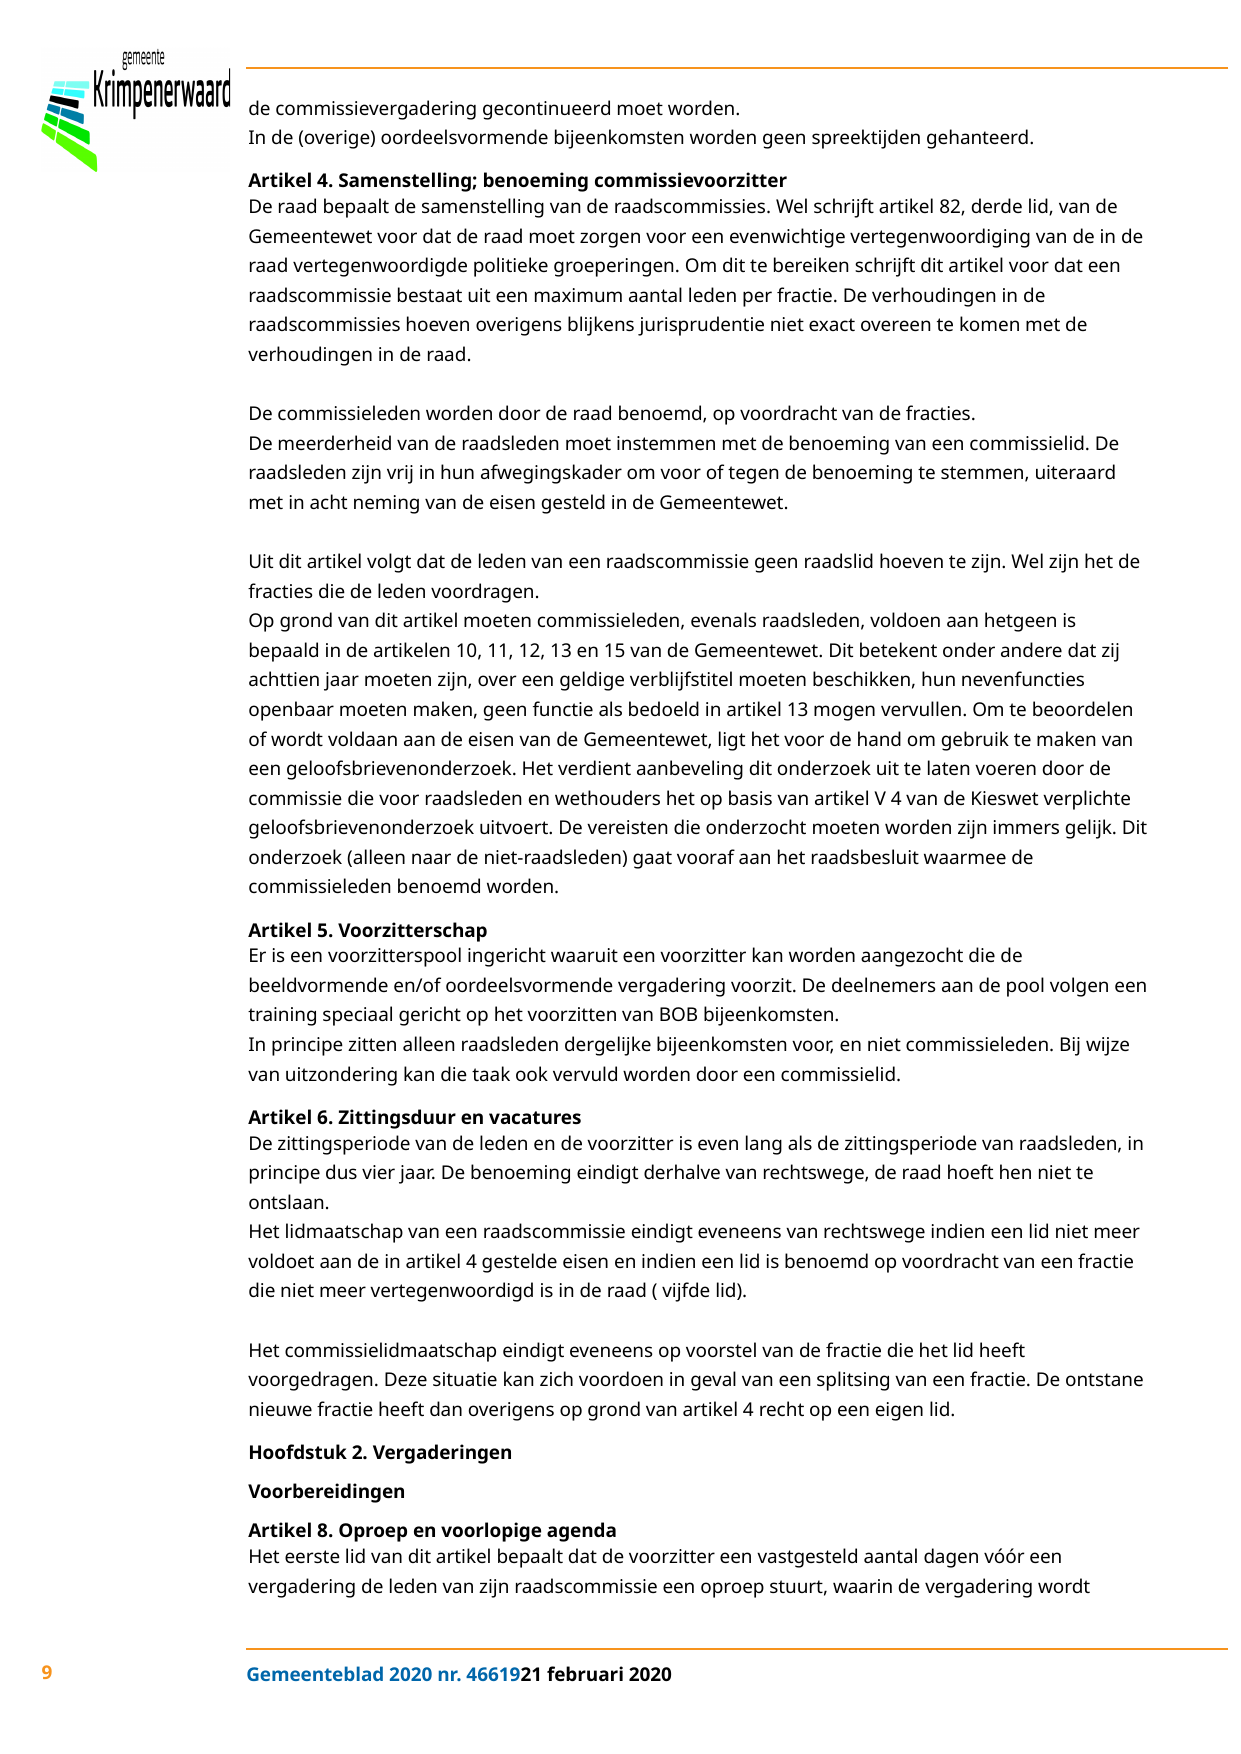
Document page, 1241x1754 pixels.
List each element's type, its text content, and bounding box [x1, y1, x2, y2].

text De zittingsperiode van de leden en de voorzitter is even lang als de zittingsperiode van raadsleden, in principe dus vier jaar. De benoeming eindigt derhalve van rechtswege, de raad hoeft hen niet te ontslaan. [248, 1130, 1152, 1214]
text De raad bepaalt de samenstelling van de raadscommissies. Wel schrijft artikel 82, derde lid, van de Gemeentewet voor dat de raad moet zorgen voor een evenwichtige vertegenwoordiging van de in de raad vertegenwoordigde politieke groeperingen. Om dit te bereiken schrijft dit artikel voor dat een raadscommissie bestaat uit een maximum aantal leden per fractie. De verhoudingen in de raadscommissies hoeven overigens blijkens jurisprudentie niet exact overeen te komen met de verhoudingen in de raad. [248, 193, 1152, 367]
text Artikel 6. Zittingsduur en vacatures [248, 1104, 1152, 1130]
text Artikel 4. Samenstelling; benoeming commissievoorzitter [248, 167, 1152, 193]
text Er is een voorzitterspool ingericht waaruit een voorzitter kan worden aangezocht die de beeldvormende en/of oordeelsvormende vergadering voorzit. De deelnemers aan de pool volgen een training speciaal gericht op het voorzitten van BOB bijeenkomsten. [248, 942, 1152, 1027]
text Het lidmaatschap van een raadscommissie eindigt eveneens van rechtswege indien een lid niet meer voldoet aan de in artikel 4 gestelde eisen en indien een lid is benoemd op voordracht van een fractie die niet meer vertegenwoordigd is in de raad ( vijfde lid). [248, 1218, 1152, 1303]
text De commissieleden worden door de raad benoemd, op voordracht van de fracties. [248, 400, 1152, 426]
text de commissievergadering gecontinueerd moet worden. [248, 95, 1152, 121]
text In de (overige) oordeelsvormende bijeenkomsten worden geen spreektijden gehanteerd. [248, 124, 1152, 150]
text De meerderheid van de raadsleden moet instemmen met de benoeming van een commissielid. De raadsleden zijn vrij in hun afwegingskader om voor of tegen de benoeming te stemmen, uiteraard met in acht neming van de eisen gesteld in de Gemeentewet. [248, 430, 1152, 515]
text Het eerste lid van dit artikel bepaalt dat de voorzitter een vastgesteld aantal dagen vóór een vergadering de leden van zijn raadscommissie een oproep stuurt, waarin de vergadering wordt [248, 1543, 1152, 1599]
text Het commissielidmaatschap eindigt eveneens op voorstel van de fractie die het lid heeft voorgedragen. Deze situatie kan zich voordoen in geval van een splitsing van een fractie. De ontstane nieuwe fractie heeft dan overigens op grond van artikel 4 recht op een eigen lid. [248, 1337, 1152, 1422]
text Hoofdstuk 2. Vergaderingen [248, 1439, 1152, 1465]
text Artikel 5. Voorzitterschap [248, 917, 1152, 942]
text Uit dit artikel volgt dat de leden van een raadscommissie geen raadslid hoeven te zijn. Wel zijn het de fracties die de leden voordragen. [248, 548, 1152, 603]
text In principe zitten alleen raadsleden dergelijke bijeenkomsten voor, en niet commissieleden. Bij wijze van uitzondering kan die taak ook vervuld worden door een commissielid. [248, 1031, 1152, 1087]
picture [41, 47, 231, 172]
text Op grond van dit artikel moeten commissieleden, evenals raadsleden, voldoen aan hetgeen is bepaald in de artikelen 10, 11, 12, 13 en 15 van de Gemeentewet. Dit betekent onder andere dat zij achttien jaar moeten zijn, over een geldige verblijfstitel moeten beschikken, hun nevenfuncties openbaar moeten maken, geen functie als bedoeld in artikel 13 mogen vervullen. Om te beoordelen of wordt voldaan aan de eisen van de Gemeentewet, ligt het voor de hand om gebruik te maken van een geloofsbrievenonderzoek. Het verdient aanbeveling dit onderzoek uit te laten voeren door de commissie die voor raadsleden en wethouders het op basis van artikel V 4 van de Kieswet verplichte geloofsbrievenonderzoek uitvoert. De vereisten die onderzocht moeten worden zijn immers gelijk. Dit onderzoek (alleen naar de niet-raadsleden) gaat vooraf aan het raadsbesluit waarmee de commissieleden benoemd worden. [248, 607, 1152, 899]
text Voorbereidingen [248, 1478, 1152, 1504]
text Artikel 8. Oproep en voorlopige agenda [248, 1518, 1152, 1543]
